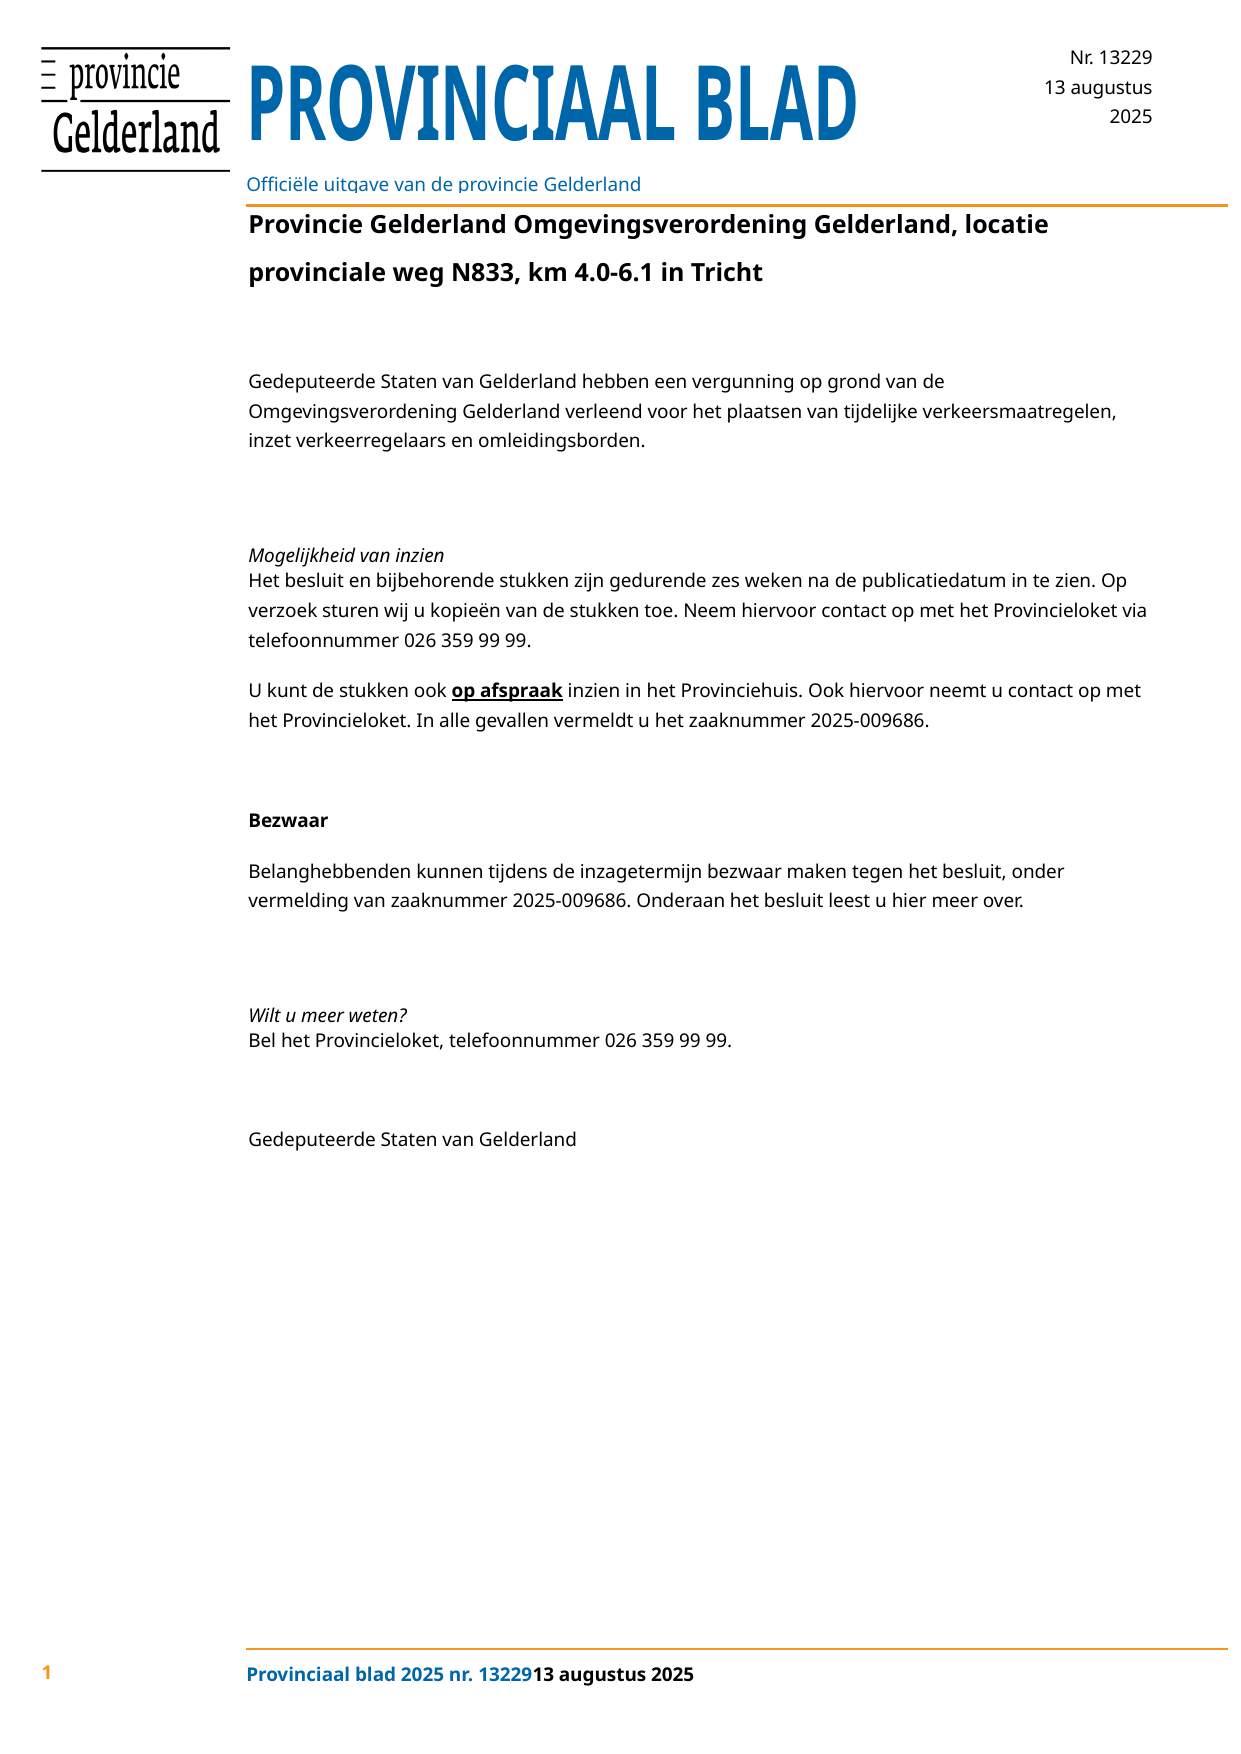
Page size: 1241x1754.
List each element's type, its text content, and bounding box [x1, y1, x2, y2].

text Het besluit en bijbehorende stukken zijn gedurende zes weken na de publicatiedatum in te zien. Op verzoek sturen wij u kopieën van de stukken toe. Neem hiervoor contact op met het Provincieloket via telefoonnummer 026 359 99 99. [248, 568, 1152, 652]
picture [41, 47, 231, 172]
text U kunt de stukken ook op afspraak inzien in het Provinciehuis. Ook hiervoor neemt u contact op met het Provincieloket. In alle gevallen vermeldt u het zaaknummer 2025-009686. [248, 677, 1152, 732]
text Wilt u meer weten? [248, 1002, 1152, 1028]
text Gedeputeerde Staten van Gelderland [248, 1126, 1152, 1152]
text Bezwaar [248, 808, 1152, 833]
text Belanghebbenden kunnen tijdens de inzagetermijn bezwaar maken tegen het besluit, onder vermelding van zaaknummer 2025-009686. Onderaan het besluit leest u hier meer over. [248, 858, 1152, 913]
text Mogelijkheid van inzien [248, 542, 1152, 568]
text Provincie Gelderland Omgevingsverordening Gelderland, locatie provinciale weg N833, km 4.0-6.1 in Tricht [248, 207, 1152, 288]
text Gedeputeerde Staten van Gelderland hebben een vergunning op grond van de Omgevingsverordening Gelderland verleend voor het plaatsen van tijdelijke verkeersmaatregelen, inzet verkeerregelaars en omleidingsborden. [248, 368, 1152, 453]
text Bel het Provincieloket, telefoonnummer 026 359 99 99. [248, 1028, 1152, 1053]
